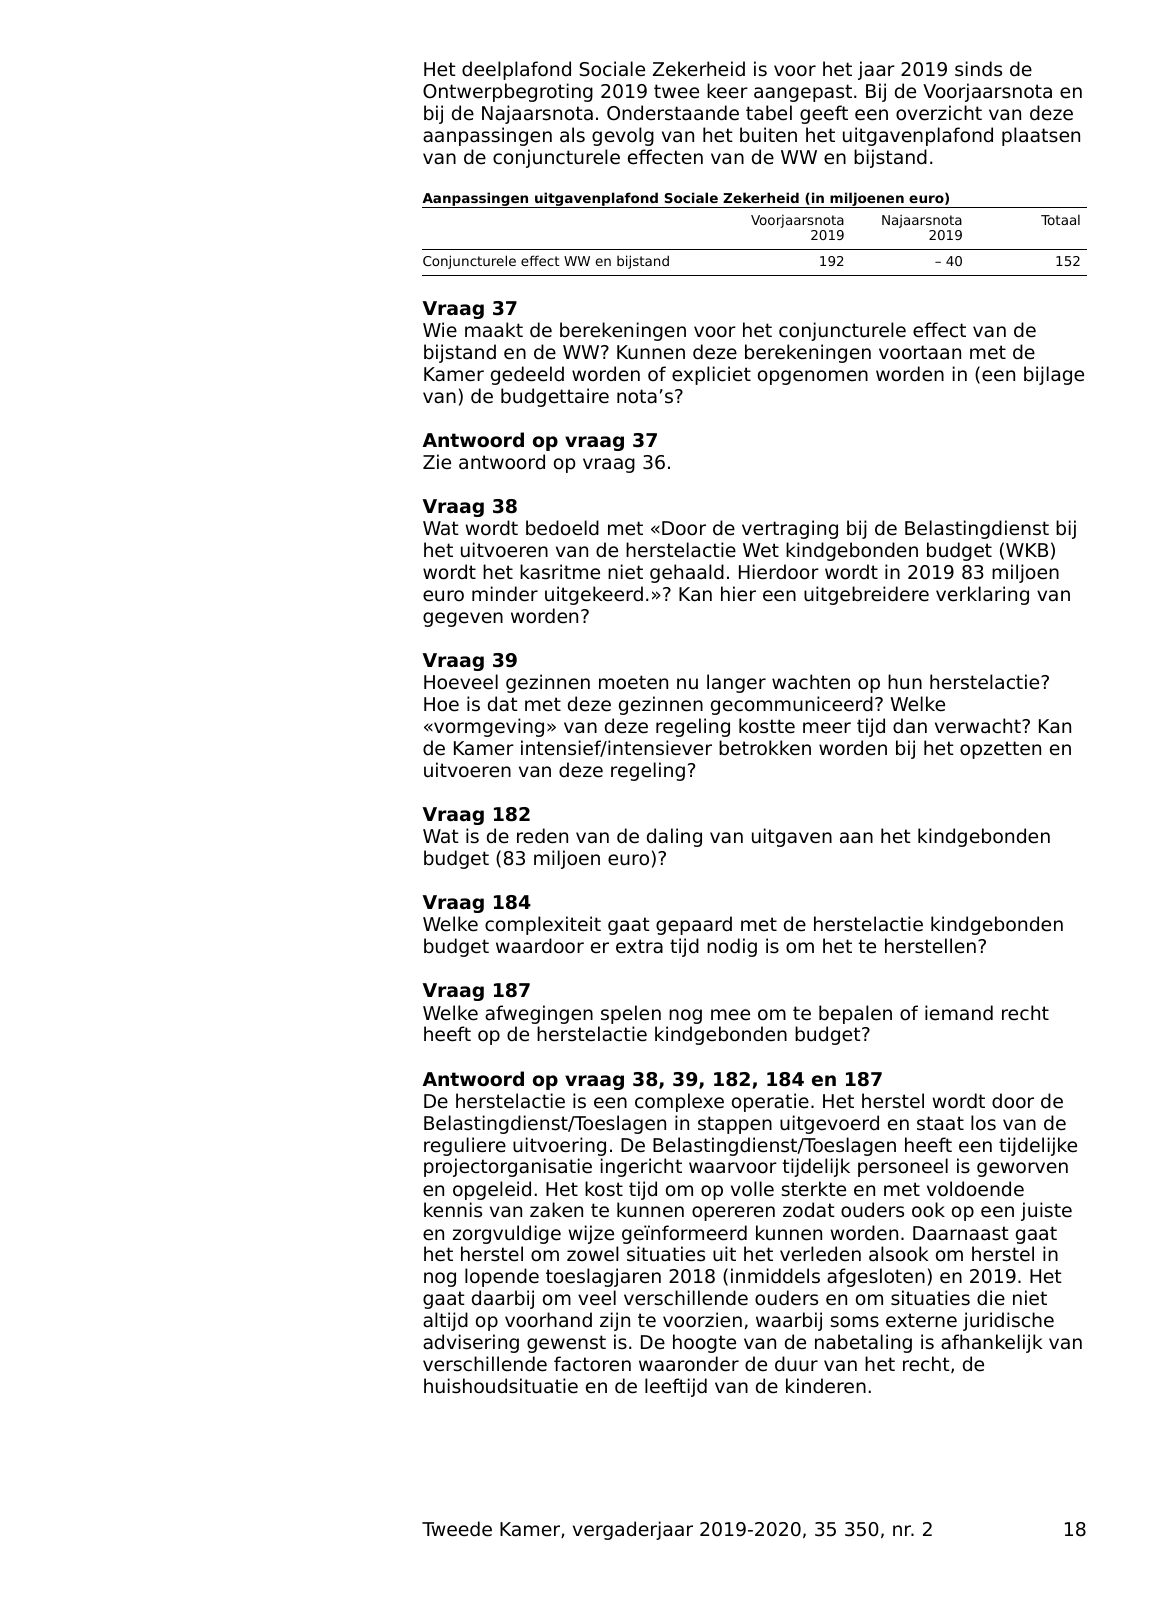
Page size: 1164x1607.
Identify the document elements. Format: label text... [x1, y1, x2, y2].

text Welke complexiteit gaat gepaard met de herstelactie kindgebonden budget waardoor er extra tijd nodig is om het te herstellen? [422, 914, 1087, 958]
text Vraag 182 [422, 804, 1087, 826]
text Vraag 187 [422, 980, 1087, 1002]
text Antwoord op vraag 38, 39, 182, 184 en 187 [422, 1068, 1087, 1091]
text Zie antwoord op vraag 36. [422, 452, 1087, 474]
text Wat wordt bedoeld met «Door de vertraging bij de Belastingdienst bij het uitvoeren van de herstelactie Wet kindgebonden budget (WKB) wordt het kasritme niet gehaald. Hierdoor wordt in 2019 83 miljoen euro minder uitgekeerd.»? Kan hier een uitgebreidere verklaring van gegeven worden? [422, 518, 1087, 628]
text Vraag 184 [422, 892, 1087, 914]
text Vraag 39 [422, 650, 1087, 672]
text Wat is de reden van de daling van uitgaven aan het kindgebonden budget (83 miljoen euro)? [422, 826, 1087, 870]
text De herstelactie is een complexe operatie. Het herstel wordt door de Belastingdienst/Toeslagen in stappen uitgevoerd en staat los van de reguliere uitvoering. De Belastingdienst/Toeslagen heeft een tijdelijke projectorganisatie ingericht waarvoor tijdelijk personeel is geworven en opgeleid. Het kost tijd om op volle sterkte en met voldoende kennis van zaken te kunnen opereren zodat ouders ook op een juiste en zorgvuldige wijze geïnformeerd kunnen worden. Daarnaast gaat het herstel om zowel situaties uit het verleden alsook om herstel in nog lopende toeslagjaren 2018 (inmiddels afgesloten) en 2019. Het gaat daarbij om veel verschillende ouders en om situaties die niet altijd op voorhand zijn te voorzien, waarbij soms externe juridische advisering gewenst is. De hoogte van de nabetaling is afhankelijk van verschillende factoren waaronder de duur van het recht, de huishoudsituatie en de leeftijd van de kinderen. [422, 1091, 1087, 1398]
text Het deelplafond Sociale Zekerheid is voor het jaar 2019 sinds de Ontwerpbegroting 2019 twee keer aangepast. Bij de Voorjaarsnota en bij de Najaarsnota. Onderstaande tabel geeft een overzicht van deze aanpassingen als gevolg van het buiten het uitgavenplafond plaatsen van de conjuncturele effecten van de WW en bijstand. [422, 59, 1087, 169]
table_cell Conjuncturele effect WW en bijstand [422, 250, 732, 274]
table_header Aanpassingen uitgavenplafond Sociale Zekerheid (in miljoenen euro) [422, 191, 1087, 207]
table_cell Najaarsnota 2019 [850, 208, 968, 248]
text Wie maakt de berekeningen voor het conjuncturele effect van de bijstand en de WW? Kunnen deze berekeningen voortaan met de Kamer gedeeld worden of expliciet opgenomen worden in (een bijlage van) de budgettaire nota’s? [422, 320, 1087, 408]
text Welke afwegingen spelen nog mee om te bepalen of iemand recht heeft op de herstelactie kindgebonden budget? [422, 1002, 1087, 1046]
table_cell Totaal [969, 208, 1087, 248]
table_cell [422, 208, 732, 248]
text Antwoord op vraag 37 [422, 430, 1087, 452]
text Vraag 38 [422, 496, 1087, 518]
table_cell Voorjaarsnota 2019 [732, 208, 850, 248]
text Vraag 37 [422, 298, 1087, 320]
table_cell – 40 [850, 250, 968, 274]
text Hoeveel gezinnen moeten nu langer wachten op hun herstelactie? Hoe is dat met deze gezinnen gecommuniceerd? Welke «vormgeving» van deze regeling kostte meer tijd dan verwacht? Kan de Kamer intensief/intensiever betrokken worden bij het opzetten en uitvoeren van deze regeling? [422, 672, 1087, 782]
table_cell 152 [969, 250, 1087, 274]
table_cell 192 [732, 250, 850, 274]
